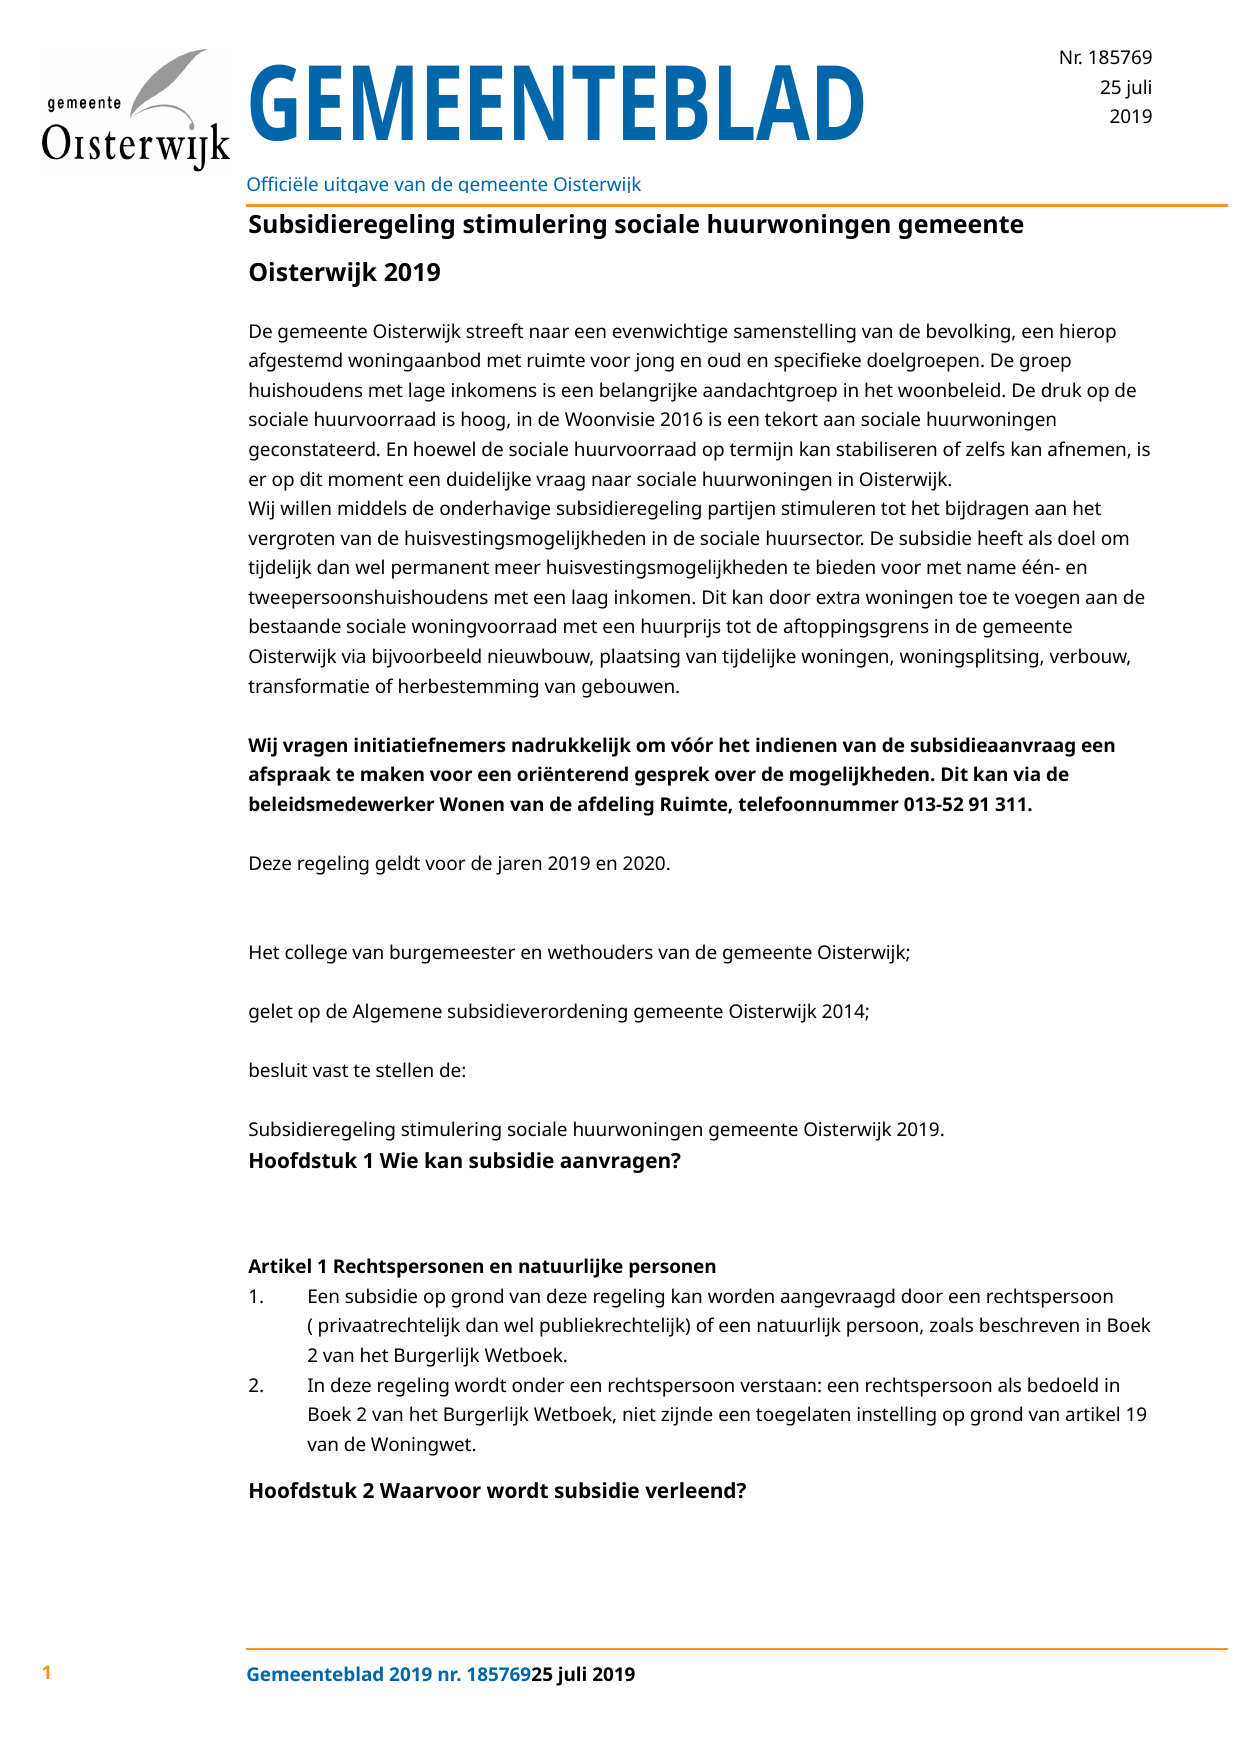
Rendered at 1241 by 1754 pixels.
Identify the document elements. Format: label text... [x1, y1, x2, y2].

text Deze regeling geldt voor de jaren 2019 en 2020. [248, 850, 1152, 876]
text Subsidieregeling stimulering sociale huurwoningen gemeente Oisterwijk 2019. [248, 1117, 1152, 1142]
text gelet op de Algemene subsidieverordening gemeente Oisterwijk 2014; [248, 998, 1152, 1024]
text besluit vast te stellen de: [248, 1057, 1152, 1083]
text Hoofdstuk 1 Wie kan subsidie aanvragen? [248, 1146, 1152, 1175]
text Artikel 1 Rechtspersonen en natuurlijke personen [248, 1253, 1152, 1279]
list In deze regeling wordt onder een rechtspersoon verstaan: een rechtspersoon als bedoeld in Boek 2 van het Burgerlijk Wetboek, niet zijnde een toegelaten instelling op grond van artikel 19 van de Woningwet. [248, 1372, 1152, 1457]
text Wij willen middels de onderhavige subsidieregeling partijen stimuleren tot het bijdragen aan het vergroten van de huisvestingsmogelijkheden in de sociale huursector. De subsidie heeft als doel om tijdelijk dan wel permanent meer huisvestingsmogelijkheden te bieden voor met name één- en tweepersoonshuishoudens met een laag inkomen. Dit kan door extra woningen toe te voegen aan de bestaande sociale woningvoorraad met een huurprijs tot de aftoppingsgrens in de gemeente Oisterwijk via bijvoorbeeld nieuwbouw, plaatsing van tijdelijke woningen, woningsplitsing, verbouw, transformatie of herbestemming van gebouwen. [248, 495, 1152, 699]
list Een subsidie op grond van deze regeling kan worden aangevraagd door een rechtspersoon [248, 1283, 1152, 1309]
text Het college van burgemeester en wethouders van de gemeente Oisterwijk; [248, 939, 1152, 965]
text Hoofdstuk 2 Waarvoor wordt subsidie verleend? [248, 1477, 1152, 1505]
text Subsidieregeling stimulering sociale huurwoningen gemeente Oisterwijk 2019 [248, 207, 1152, 288]
picture [41, 47, 231, 172]
list ( privaatrechtelijk dan wel publiekrechtelijk) of een natuurlijk persoon, zoals beschreven in Boek 2 van het Burgerlijk Wetboek. [248, 1313, 1152, 1368]
text Wij vragen initiatiefnemers nadrukkelijk om vóór het indienen van de subsidieaanvraag een afspraak te maken voor een oriënterend gesprek over de mogelijkheden. Dit kan via de beleidsmedewerker Wonen van de afdeling Ruimte, telefoonnummer 013-52 91 311. [248, 732, 1152, 817]
text De gemeente Oisterwijk streeft naar een evenwichtige samenstelling van de bevolking, een hierop afgestemd woningaanbod met ruimte voor jong en oud en specifieke doelgroepen. De groep huishoudens met lage inkomens is een belangrijke aandachtgroep in het woonbeleid. De druk op de sociale huurvoorraad is hoog, in de Woonvisie 2016 is een tekort aan sociale huurwoningen geconstateerd. En hoewel de sociale huurvoorraad op termijn kan stabiliseren of zelfs kan afnemen, is er op dit moment een duidelijke vraag naar sociale huurwoningen in Oisterwijk. [248, 318, 1152, 492]
